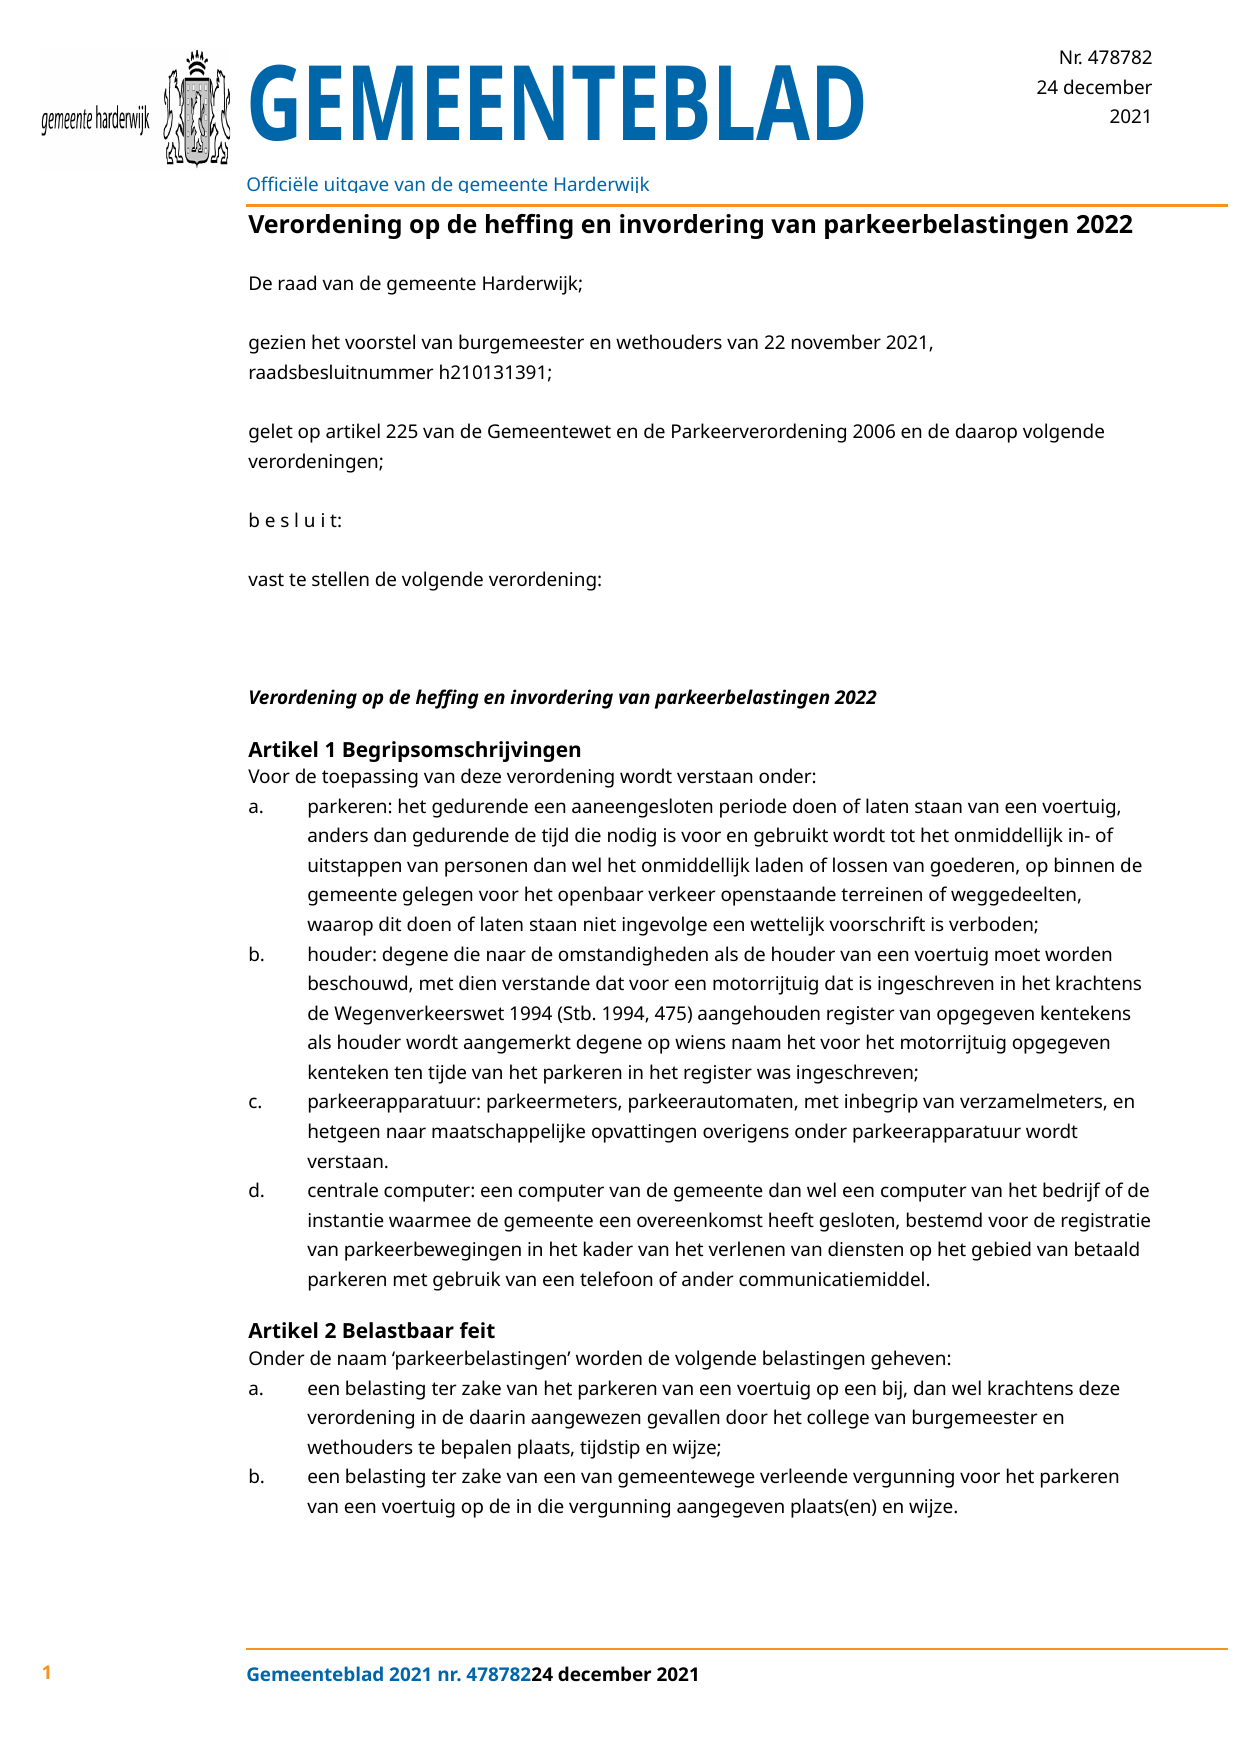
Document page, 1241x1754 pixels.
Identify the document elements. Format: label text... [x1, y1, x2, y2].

text Artikel 1 Begripsomschrijvingen [248, 735, 1152, 763]
list een belasting ter zake van het parkeren van een voertuig op een bij, dan wel krachtens deze verordening in de daarin aangewezen gevallen door het college van burgemeester en wethouders te bepalen plaats, tijdstip en wijze; [248, 1375, 1152, 1459]
text Verordening op de heffing en invordering van parkeerbelastingen 2022 [248, 684, 1152, 710]
list parkeren: het gedurende een aaneengesloten periode doen of laten staan van een voertuig, anders dan gedurende de tijd die nodig is voor en gebruikt wordt tot het onmiddellijk in- of uitstappen van personen dan wel het onmiddellijk laden of lossen van goederen, op binnen de gemeente gelegen voor het openbaar verkeer openstaande terreinen of weggedeelten, waarop dit doen of laten staan niet ingevolge een wettelijk voorschrift is verboden; [248, 793, 1152, 937]
text Verordening op de heffing en invordering van parkeerbelastingen 2022 [248, 207, 1152, 241]
text Artikel 2 Belastbaar feit [248, 1317, 1152, 1345]
picture [41, 47, 231, 172]
list houder: degene die naar de omstandigheden als de houder van een voertuig moet worden beschouwd, met dien verstande dat voor een motorrijtuig dat is ingeschreven in het krachtens de Wegenverkeerswet 1994 (Stb. 1994, 475) aangehouden register van opgegeven kentekens als houder wordt aangemerkt degene op wiens naam het voor het motorrijtuig opgegeven kenteken ten tijde van het parkeren in het register was ingeschreven; [248, 941, 1152, 1085]
text De raad van de gemeente Harderwijk; [248, 270, 1152, 296]
text vast te stellen de volgende verordening: [248, 566, 1152, 592]
text Voor de toepassing van deze verordening wordt verstaan onder: [248, 763, 1152, 789]
text gezien het voorstel van burgemeester en wethouders van 22 november 2021, [248, 329, 1152, 355]
text gelet op artikel 225 van de Gemeentewet en de Parkeerverordening 2006 en de daarop volgende verordeningen; [248, 418, 1152, 473]
list parkeerapparatuur: parkeermeters, parkeerautomaten, met inbegrip van verzamelmeters, en hetgeen naar maatschappelijke opvattingen overigens onder parkeerapparatuur wordt verstaan. [248, 1089, 1152, 1174]
list een belasting ter zake van een van gemeentewege verleende vergunning voor het parkeren van een voertuig op de in die vergunning aangegeven plaats(en) en wijze. [248, 1463, 1152, 1519]
text b e s l u i t: [248, 507, 1152, 533]
text raadsbesluitnummer h210131391; [248, 359, 1152, 385]
text Onder de naam ‘parkeerbelastingen’ worden de volgende belastingen geheven: [248, 1345, 1152, 1371]
list centrale computer: een computer van de gemeente dan wel een computer van het bedrijf of de instantie waarmee de gemeente een overeenkomst heeft gesloten, bestemd voor de registratie van parkeerbewegingen in het kader van het verlenen van diensten op het gebied van betaald parkeren met gebruik van een telefoon of ander communicatiemiddel. [248, 1177, 1152, 1292]
